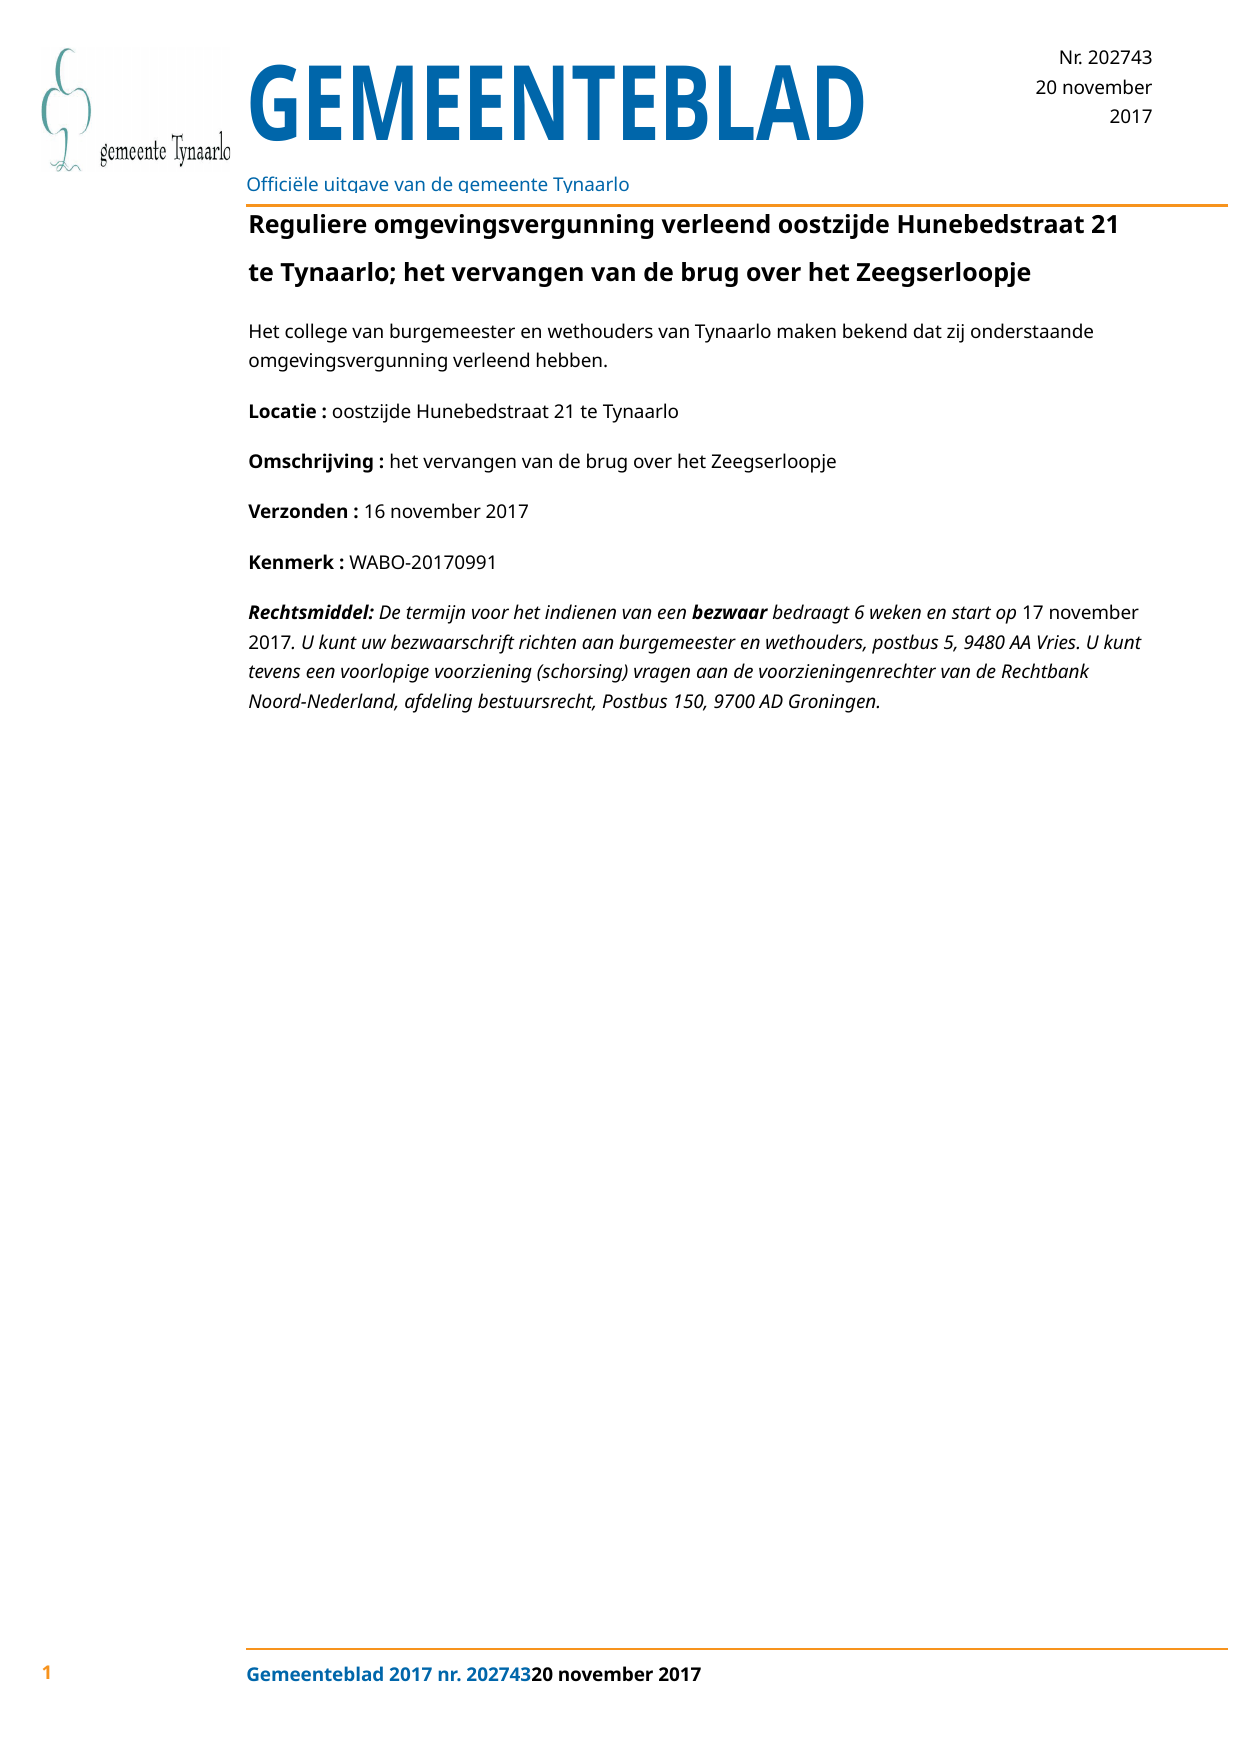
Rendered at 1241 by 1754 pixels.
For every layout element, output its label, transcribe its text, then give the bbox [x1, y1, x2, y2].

text Rechtsmiddel: De termijn voor het indienen van een bezwaar bedraagt 6 weken en start op 17 november 2017. U kunt uw bezwaarschrift richten aan burgemeester en wethouders, postbus 5, 9480 AA Vries. U kunt tevens een voorlopige voorziening (schorsing) vragen aan de voorzieningenrechter van de Rechtbank Noord-Nederland, afdeling bestuursrecht, Postbus 150, 9700 AD Groningen. [248, 599, 1152, 714]
text Verzonden : 16 november 2017 [248, 499, 1152, 524]
text Locatie : oostzijde Hunebedstraat 21 te Tynaarlo [248, 398, 1152, 424]
text Het college van burgemeester en wethouders van Tynaarlo maken bekend dat zij onderstaande omgevingsvergunning verleend hebben. [248, 318, 1152, 373]
text Omschrijving : het vervangen van de brug over het Zeegserloopje [248, 448, 1152, 474]
text Reguliere omgevingsvergunning verleend oostzijde Hunebedstraat 21 te Tynaarlo; het vervangen van de brug over het Zeegserloopje [248, 207, 1152, 288]
text Kenmerk : WABO-20170991 [248, 549, 1152, 575]
picture [41, 47, 231, 172]
